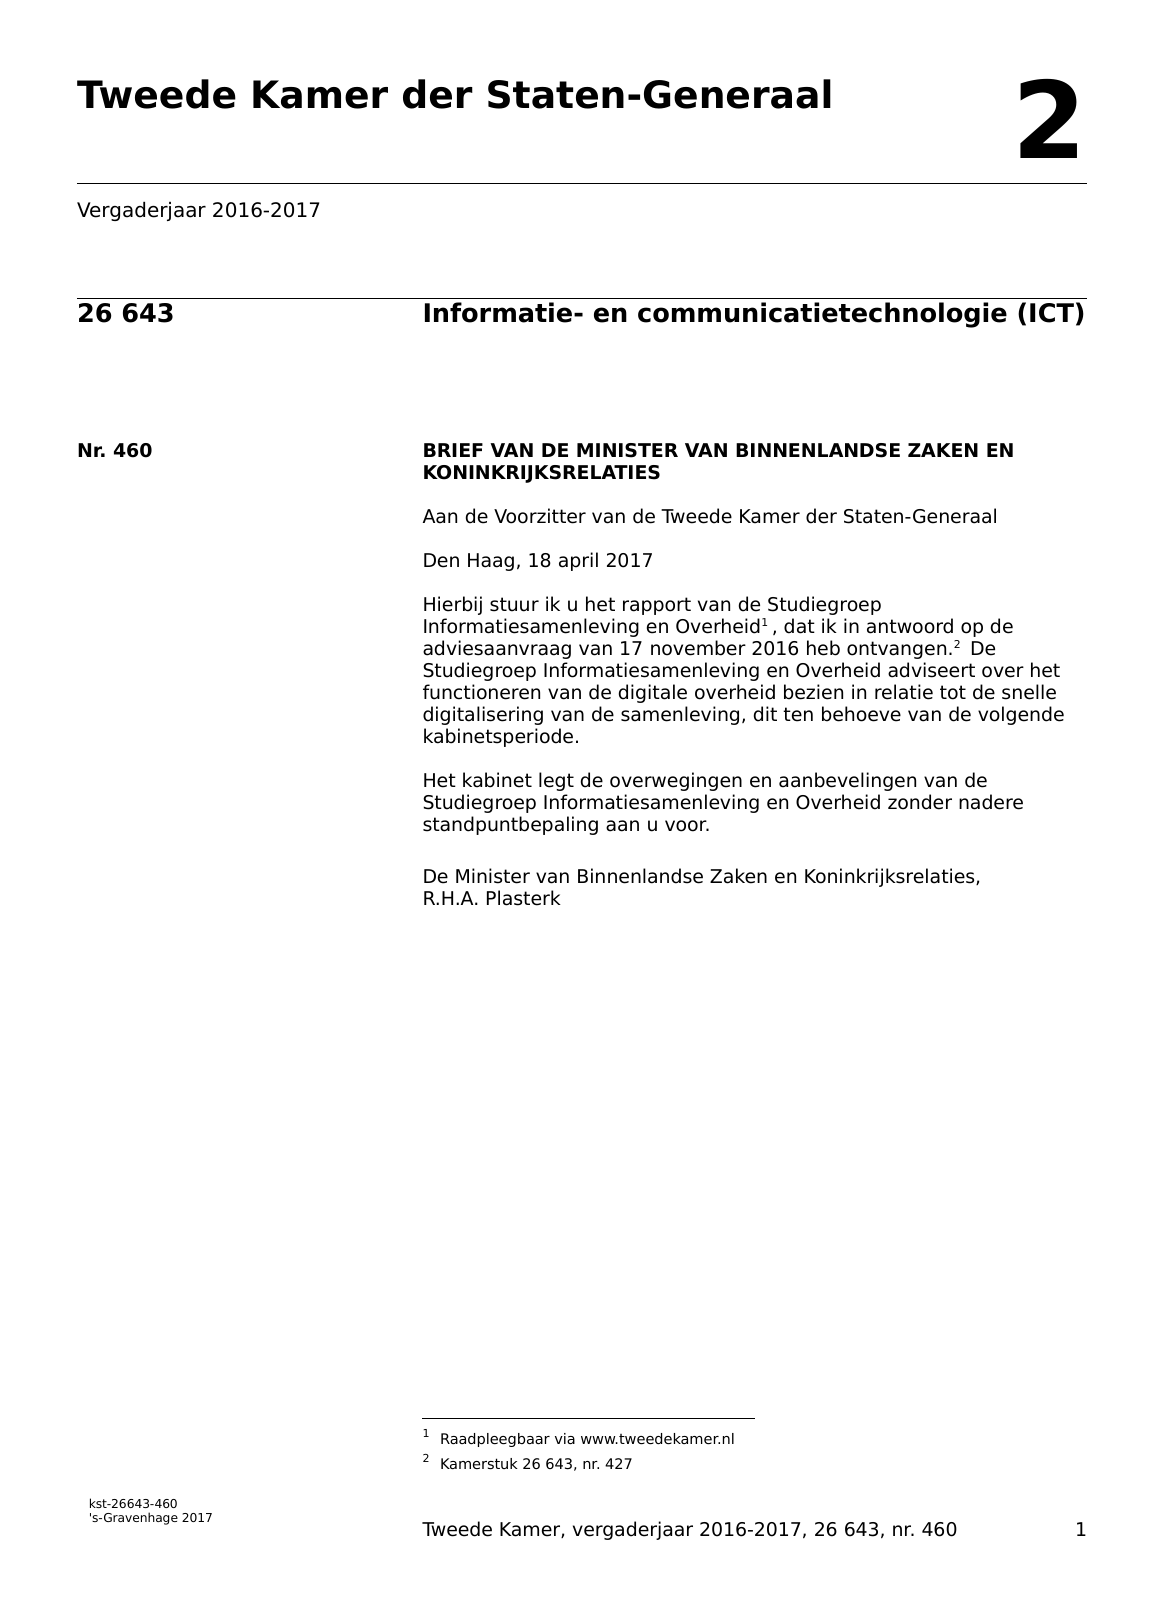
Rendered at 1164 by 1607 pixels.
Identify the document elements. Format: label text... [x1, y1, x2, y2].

subtitle 26 643 Informatie- en communicatietechnologie (ICT) [77, 299, 1087, 329]
text Aan de Voorzitter van de Tweede Kamer der Staten-Generaal [422, 506, 1087, 528]
text Den Haag, 18 april 2017 [422, 550, 1087, 572]
subtitle Nr. 460 BRIEF VAN DE MINISTER VAN BINNENLANDSE ZAKEN EN KONINKRIJKSRELATIES [77, 440, 1087, 484]
text 's-Gravenhage 2017 [88, 1511, 323, 1525]
text Het kabinet legt de overwegingen en aanbevelingen van de Studiegroep Informatiesamenleving en Overheid zonder nadere standpuntbepaling aan u voor. [422, 770, 1087, 836]
text kst-26643-460 [88, 1497, 323, 1511]
text Raadpleegbaar via www.tweedekamer.nl [422, 1427, 1087, 1449]
table_header 2 [886, 59, 1087, 183]
table_header Tweede Kamer der Staten-Generaal [77, 59, 886, 183]
text Hierbij stuur ik u het rapport van de Studiegroep Informatiesamenleving en Overheid, dat ik in antwoord op de adviesaanvraag van 17 november 2016 heb ontvangen. De Studiegroep Informatiesamenleving en Overheid adviseert over het functioneren van de digitale overheid bezien in relatie tot de snelle digitalisering van de samenleving, dit ten behoeve van de volgende kabinetsperiode. [422, 594, 1087, 748]
text De Minister van Binnenlandse Zaken en Koninkrijksrelaties, R.H.A. Plasterk [422, 866, 1087, 910]
text Kamerstuk 26 643, nr. 427 [422, 1452, 1087, 1474]
table_cell Vergaderjaar 2016-2017 [77, 184, 1087, 298]
